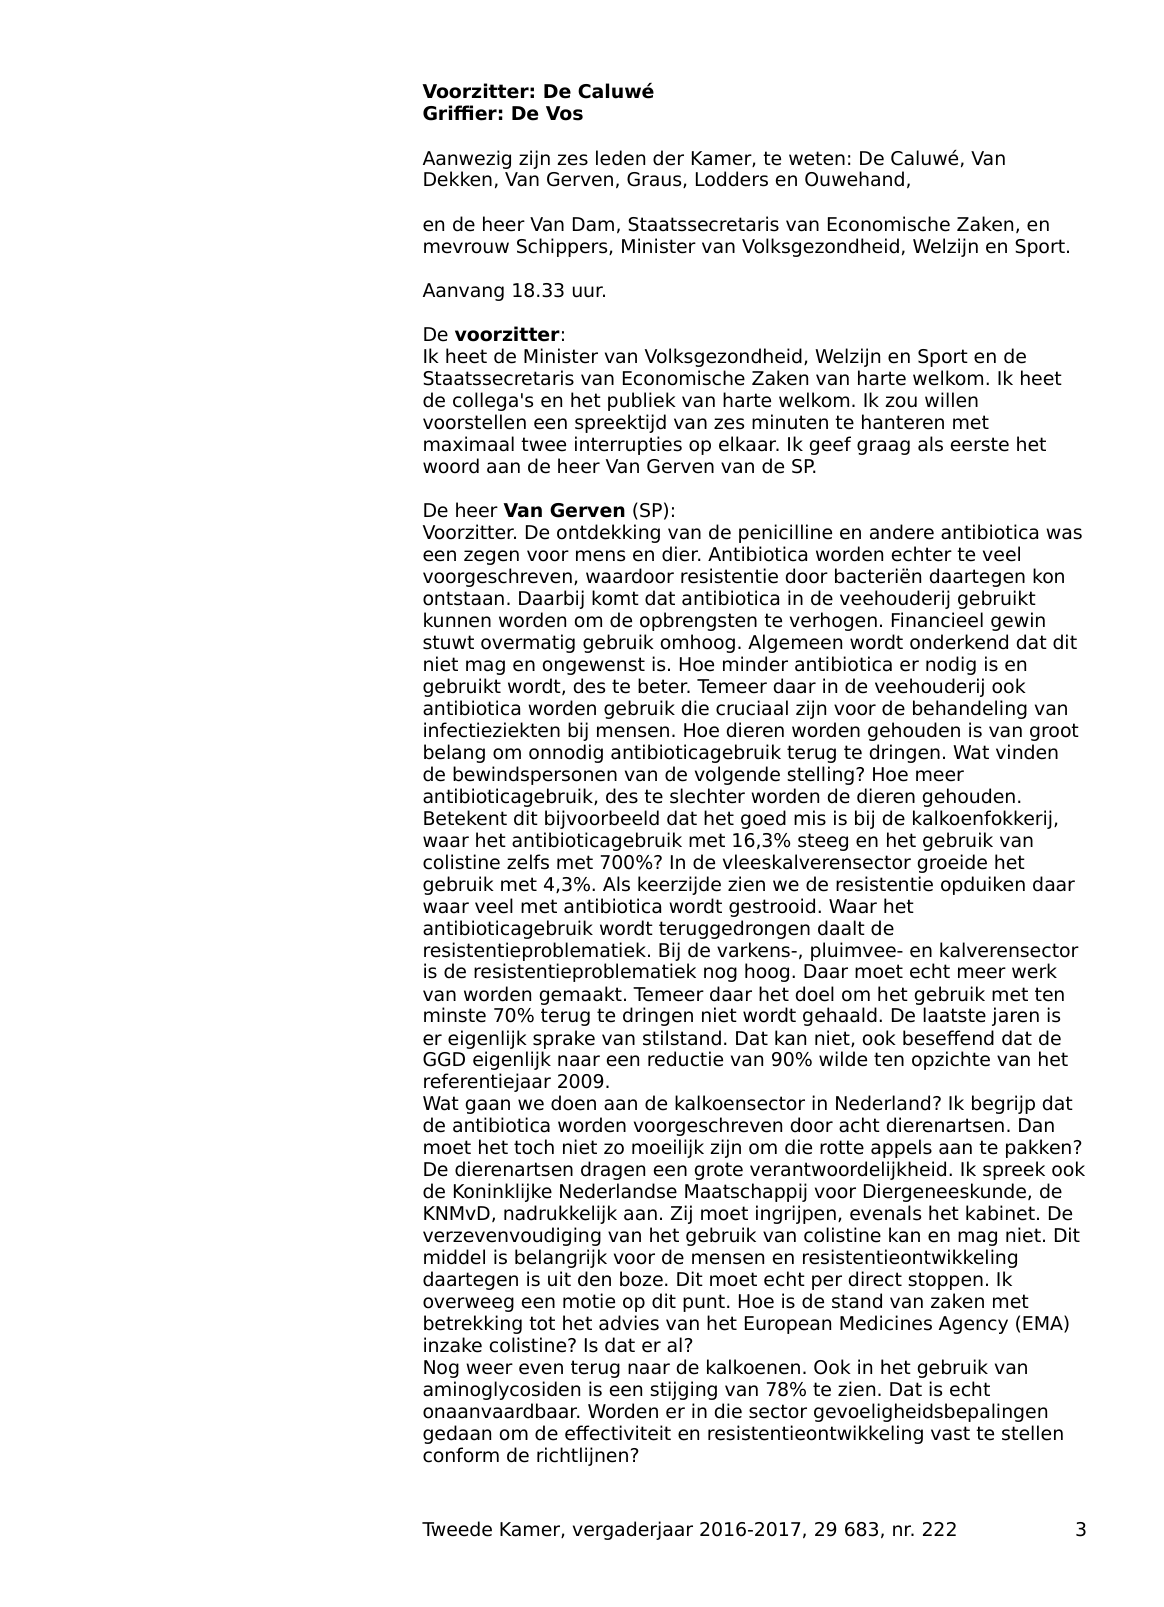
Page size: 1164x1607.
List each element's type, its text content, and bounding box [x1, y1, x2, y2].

text Ik heet de Minister van Volksgezondheid, Welzijn en Sport en de Staatssecretaris van Economische Zaken van harte welkom. Ik heet de collega's en het publiek van harte welkom. Ik zou willen voorstellen een spreektijd van zes minuten te hanteren met maximaal twee interrupties op elkaar. Ik geef graag als eerste het woord aan de heer Van Gerven van de SP. [422, 346, 1087, 478]
text en de heer Van Dam, Staatssecretaris van Economische Zaken, en mevrouw Schippers, Minister van Volksgezondheid, Welzijn en Sport. [422, 213, 1087, 257]
text De heer Van Gerven (SP): [422, 500, 1087, 522]
text Voorzitter: De Caluwé [422, 81, 1087, 103]
text De voorzitter: [422, 324, 1087, 346]
text Griffier: De Vos [422, 103, 1087, 125]
text Nog weer even terug naar de kalkoenen. Ook in het gebruik van aminoglycosiden is een stijging van 78% te zien. Dat is echt onaanvaardbaar. Worden er in die sector gevoeligheidsbepalingen gedaan om de effectiviteit en resistentieontwikkeling vast te stellen conform de richtlijnen? [422, 1357, 1087, 1467]
text Aanwezig zijn zes leden der Kamer, te weten: De Caluwé, Van Dekken, Van Gerven, Graus, Lodders en Ouwehand, [422, 147, 1087, 191]
text Betekent dit bijvoorbeeld dat het goed mis is bij de kalkoenfokkerij, waar het antibioticagebruik met 16,3% steeg en het gebruik van colistine zelfs met 700%? In de vleeskalverensector groeide het gebruik met 4,3%. Als keerzijde zien we de resistentie opduiken daar waar veel met antibiotica wordt gestrooid. Waar het antibioticagebruik wordt teruggedrongen daalt de resistentieproblematiek. Bij de varkens-, pluimvee- en kalverensector is de resistentieproblematiek nog hoog. Daar moet echt meer werk van worden gemaakt. Temeer daar het doel om het gebruik met ten minste 70% terug te dringen niet wordt gehaald. De laatste jaren is er eigenlijk sprake van stilstand. Dat kan niet, ook beseffend dat de GGD eigenlijk naar een reductie van 90% wilde ten opzichte van het referentiejaar 2009. [422, 808, 1087, 1093]
text Voorzitter. De ontdekking van de penicilline en andere antibiotica was een zegen voor mens en dier. Antibiotica worden echter te veel voorgeschreven, waardoor resistentie door bacteriën daartegen kon ontstaan. Daarbij komt dat antibiotica in de veehouderij gebruikt kunnen worden om de opbrengsten te verhogen. Financieel gewin stuwt overmatig gebruik omhoog. Algemeen wordt onderkend dat dit niet mag en ongewenst is. Hoe minder antibiotica er nodig is en gebruikt wordt, des te beter. Temeer daar in de veehouderij ook antibiotica worden gebruik die cruciaal zijn voor de behandeling van infectieziekten bij mensen. Hoe dieren worden gehouden is van groot belang om onnodig antibioticagebruik terug te dringen. Wat vinden de bewindspersonen van de volgende stelling? Hoe meer antibioticagebruik, des te slechter worden de dieren gehouden. [422, 522, 1087, 808]
text Aanvang 18.33 uur. [422, 280, 1087, 302]
text Wat gaan we doen aan de kalkoensector in Nederland? Ik begrijp dat de antibiotica worden voorgeschreven door acht dierenartsen. Dan moet het toch niet zo moeilijk zijn om die rotte appels aan te pakken? De dierenartsen dragen een grote verantwoordelijkheid. Ik spreek ook de Koninklijke Nederlandse Maatschappij voor Diergeneeskunde, de KNMvD, nadrukkelijk aan. Zij moet ingrijpen, evenals het kabinet. De verzevenvoudiging van het gebruik van colistine kan en mag niet. Dit middel is belangrijk voor de mensen en resistentieontwikkeling daartegen is uit den boze. Dit moet echt per direct stoppen. Ik overweeg een motie op dit punt. Hoe is de stand van zaken met betrekking tot het advies van het European Medicines Agency (EMA) inzake colistine? Is dat er al? [422, 1093, 1087, 1357]
